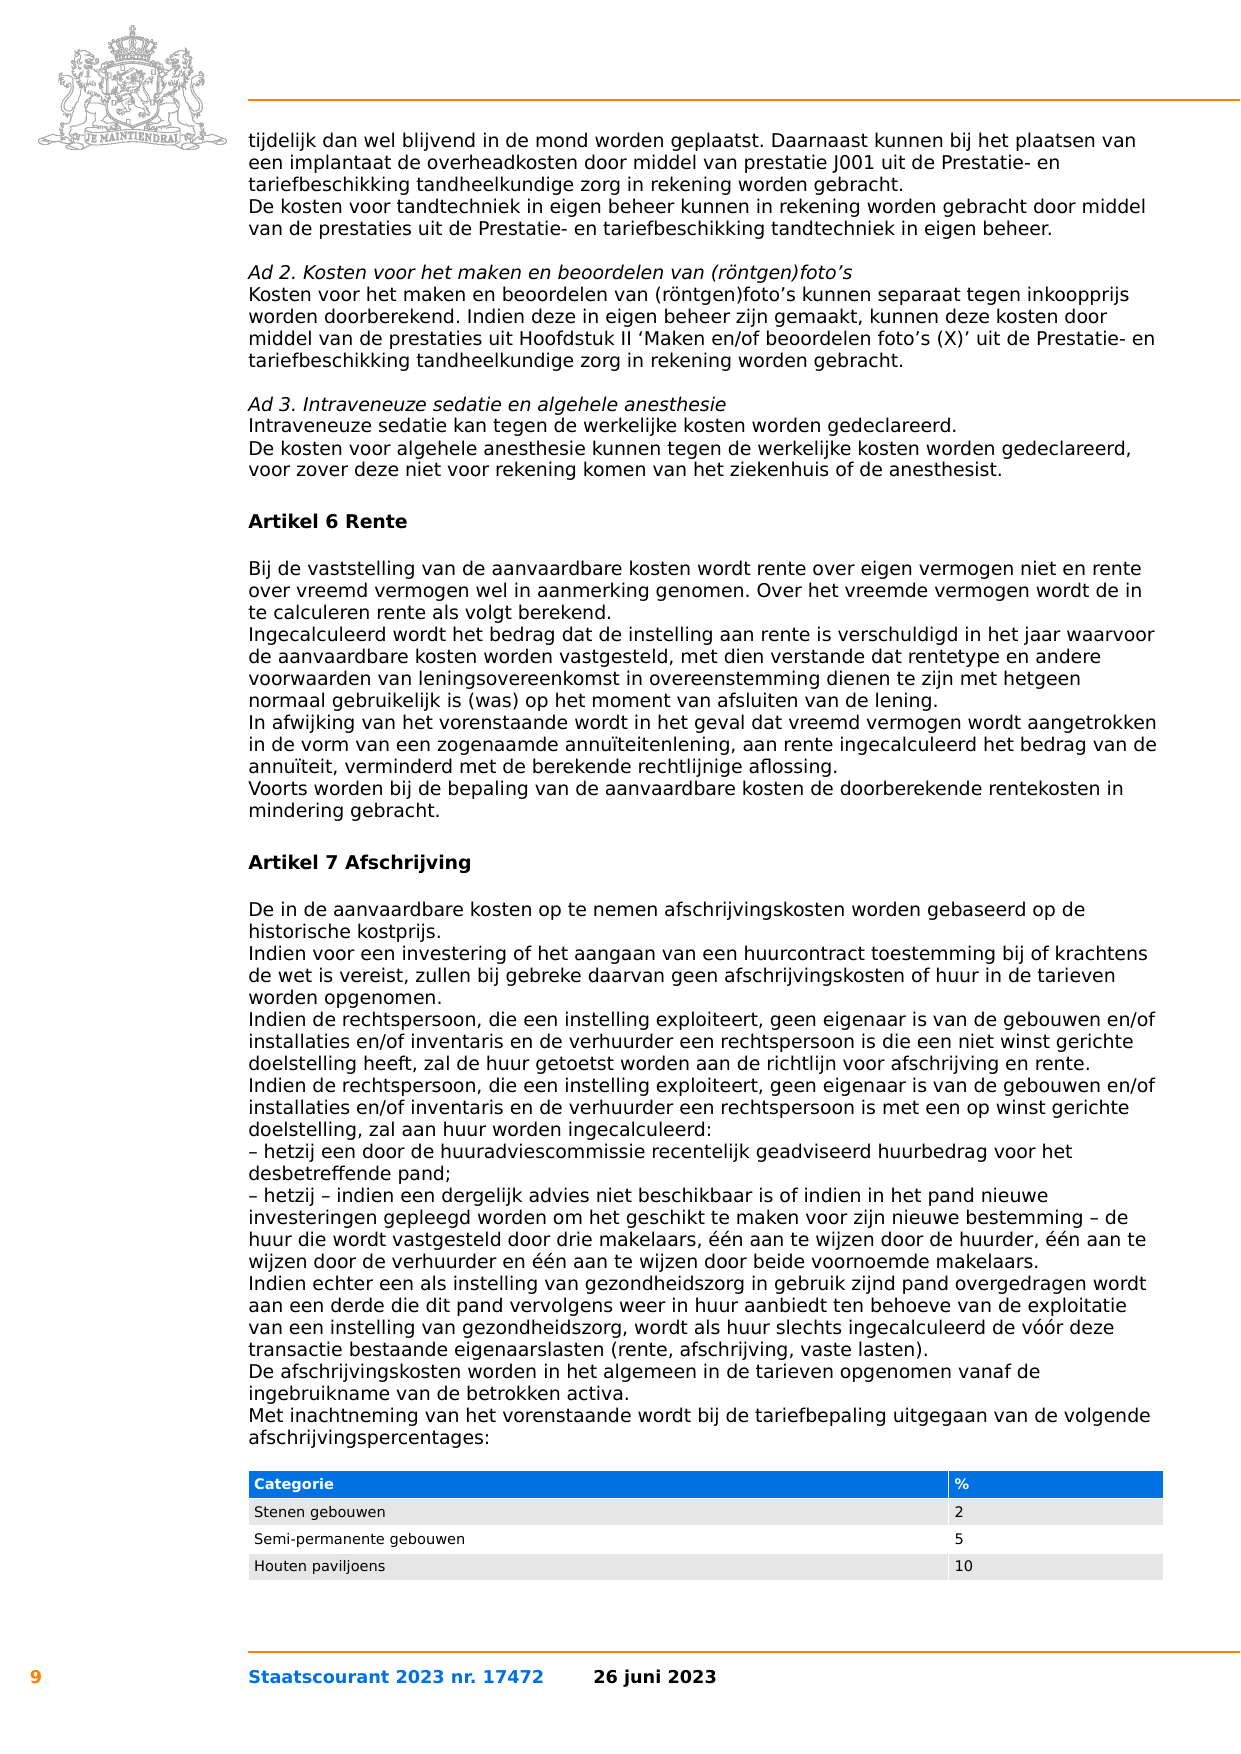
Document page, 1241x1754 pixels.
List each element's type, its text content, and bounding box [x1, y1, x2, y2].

text Bij de vaststelling van de aanvaardbare kosten wordt rente over eigen vermogen niet en rente over vreemd vermogen wel in aanmerking genomen. Over het vreemde vermogen wordt de in te calculeren rente als volgt berekend. [248, 558, 1163, 624]
subtitle Artikel 7 Afschrijving [248, 852, 1163, 874]
table_cell 10 [949, 1554, 1163, 1580]
text Met inachtneming van het vorenstaande wordt bij de tariefbepaling uitgegaan van de volgende afschrijvingspercentages: [248, 1404, 1163, 1448]
text Ingecalculeerd wordt het bedrag dat de instelling aan rente is verschuldigd in het jaar waarvoor de aanvaardbare kosten worden vastgesteld, met dien verstande dat rentetype en andere voorwaarden van leningsovereenkomst in overeenstemming dienen te zijn met hetgeen normaal gebruikelijk is (was) op het moment van afsluiten van de lening. [248, 624, 1163, 712]
table_cell Houten paviljoens [249, 1554, 948, 1580]
text Indien echter een als instelling van gezondheidszorg in gebruik zijnd pand overgedragen wordt aan een derde die dit pand vervolgens weer in huur aanbiedt ten behoeve van de exploitatie van een instelling van gezondheidszorg, wordt als huur slechts ingecalculeerd de vóór deze transactie bestaande eigenaarslasten (rente, afschrijving, vaste lasten). [248, 1273, 1163, 1361]
table_cell Semi-permanente gebouwen [249, 1526, 948, 1553]
text Indien de rechtspersoon, die een instelling exploiteert, geen eigenaar is van de gebouwen en/of installaties en/of inventaris en de verhuurder een rechtspersoon is met een op winst gerichte doelstelling, zal aan huur worden ingecalculeerd: [248, 1075, 1163, 1141]
text – hetzij – indien een dergelijk advies niet beschikbaar is of indien in het pand nieuwe investeringen gepleegd worden om het geschikt te maken voor zijn nieuwe bestemming – de huur die wordt vastgesteld door drie makelaars, één aan te wijzen door de huurder, één aan te wijzen door de verhuurder en één aan te wijzen door beide voornoemde makelaars. [248, 1185, 1163, 1273]
table_header % [949, 1471, 1163, 1498]
text Indien de rechtspersoon, die een instelling exploiteert, geen eigenaar is van de gebouwen en/of installaties en/of inventaris en de verhuurder een rechtspersoon is die een niet winst gerichte doelstelling heeft, zal de huur getoetst worden aan de richtlijn voor afschrijving en rente. [248, 1009, 1163, 1075]
table_cell 2 [949, 1499, 1163, 1525]
text Intraveneuze sedatie kan tegen de werkelijke kosten worden gedeclareerd. [248, 415, 1163, 437]
text tijdelijk dan wel blijvend in de mond worden geplaatst. Daarnaast kunnen bij het plaatsen van een implantaat de overheadkosten door middel van prestatie J001 uit de Prestatie- en tariefbeschikking tandheelkundige zorg in rekening worden gebracht. [248, 130, 1163, 196]
text De kosten voor algehele anesthesie kunnen tegen de werkelijke kosten worden gedeclareerd, voor zover deze niet voor rekening komen van het ziekenhuis of de anesthesist. [248, 437, 1163, 481]
table_header Categorie [249, 1471, 948, 1498]
table_cell 5 [949, 1526, 1163, 1553]
subtitle Ad 3. Intraveneuze sedatie en algehele anesthesie [248, 393, 1163, 415]
text In afwijking van het vorenstaande wordt in het geval dat vreemd vermogen wordt aangetrokken in de vorm van een zogenaamde annuïteitenlening, aan rente ingecalculeerd het bedrag van de annuïteit, verminderd met de berekende rechtlijnige aflossing. [248, 712, 1163, 778]
text Voorts worden bij de bepaling van de aanvaardbare kosten de doorberekende rentekosten in mindering gebracht. [248, 778, 1163, 822]
subtitle Ad 2. Kosten voor het maken en beoordelen van (röntgen)foto’s [248, 262, 1163, 284]
text De kosten voor tandtechniek in eigen beheer kunnen in rekening worden gebracht door middel van de prestaties uit de Prestatie- en tariefbeschikking tandtechniek in eigen beheer. [248, 196, 1163, 240]
text – hetzij een door de huuradviescommissie recentelijk geadviseerd huurbedrag voor het desbetreffende pand; [248, 1141, 1163, 1185]
text Kosten voor het maken en beoordelen van (röntgen)foto’s kunnen separaat tegen inkoopprijs worden doorberekend. Indien deze in eigen beheer zijn gemaakt, kunnen deze kosten door middel van de prestaties uit Hoofdstuk II ‘Maken en/of beoordelen foto’s (X)’ uit de Prestatie- en tariefbeschikking tandheelkundige zorg in rekening worden gebracht. [248, 284, 1163, 372]
text Indien voor een investering of het aangaan van een huurcontract toestemming bij of krachtens de wet is vereist, zullen bij gebreke daarvan geen afschrijvingskosten of huur in de tarieven worden opgenomen. [248, 943, 1163, 1009]
text De in de aanvaardbare kosten op te nemen afschrijvingskosten worden gebaseerd op de historische kostprijs. [248, 899, 1163, 943]
picture [38, 25, 227, 150]
subtitle Artikel 6 Rente [248, 511, 1163, 533]
text De afschrijvingskosten worden in het algemeen in de tarieven opgenomen vanaf de ingebruikname van de betrokken activa. [248, 1361, 1163, 1404]
table_cell Stenen gebouwen [249, 1499, 948, 1525]
